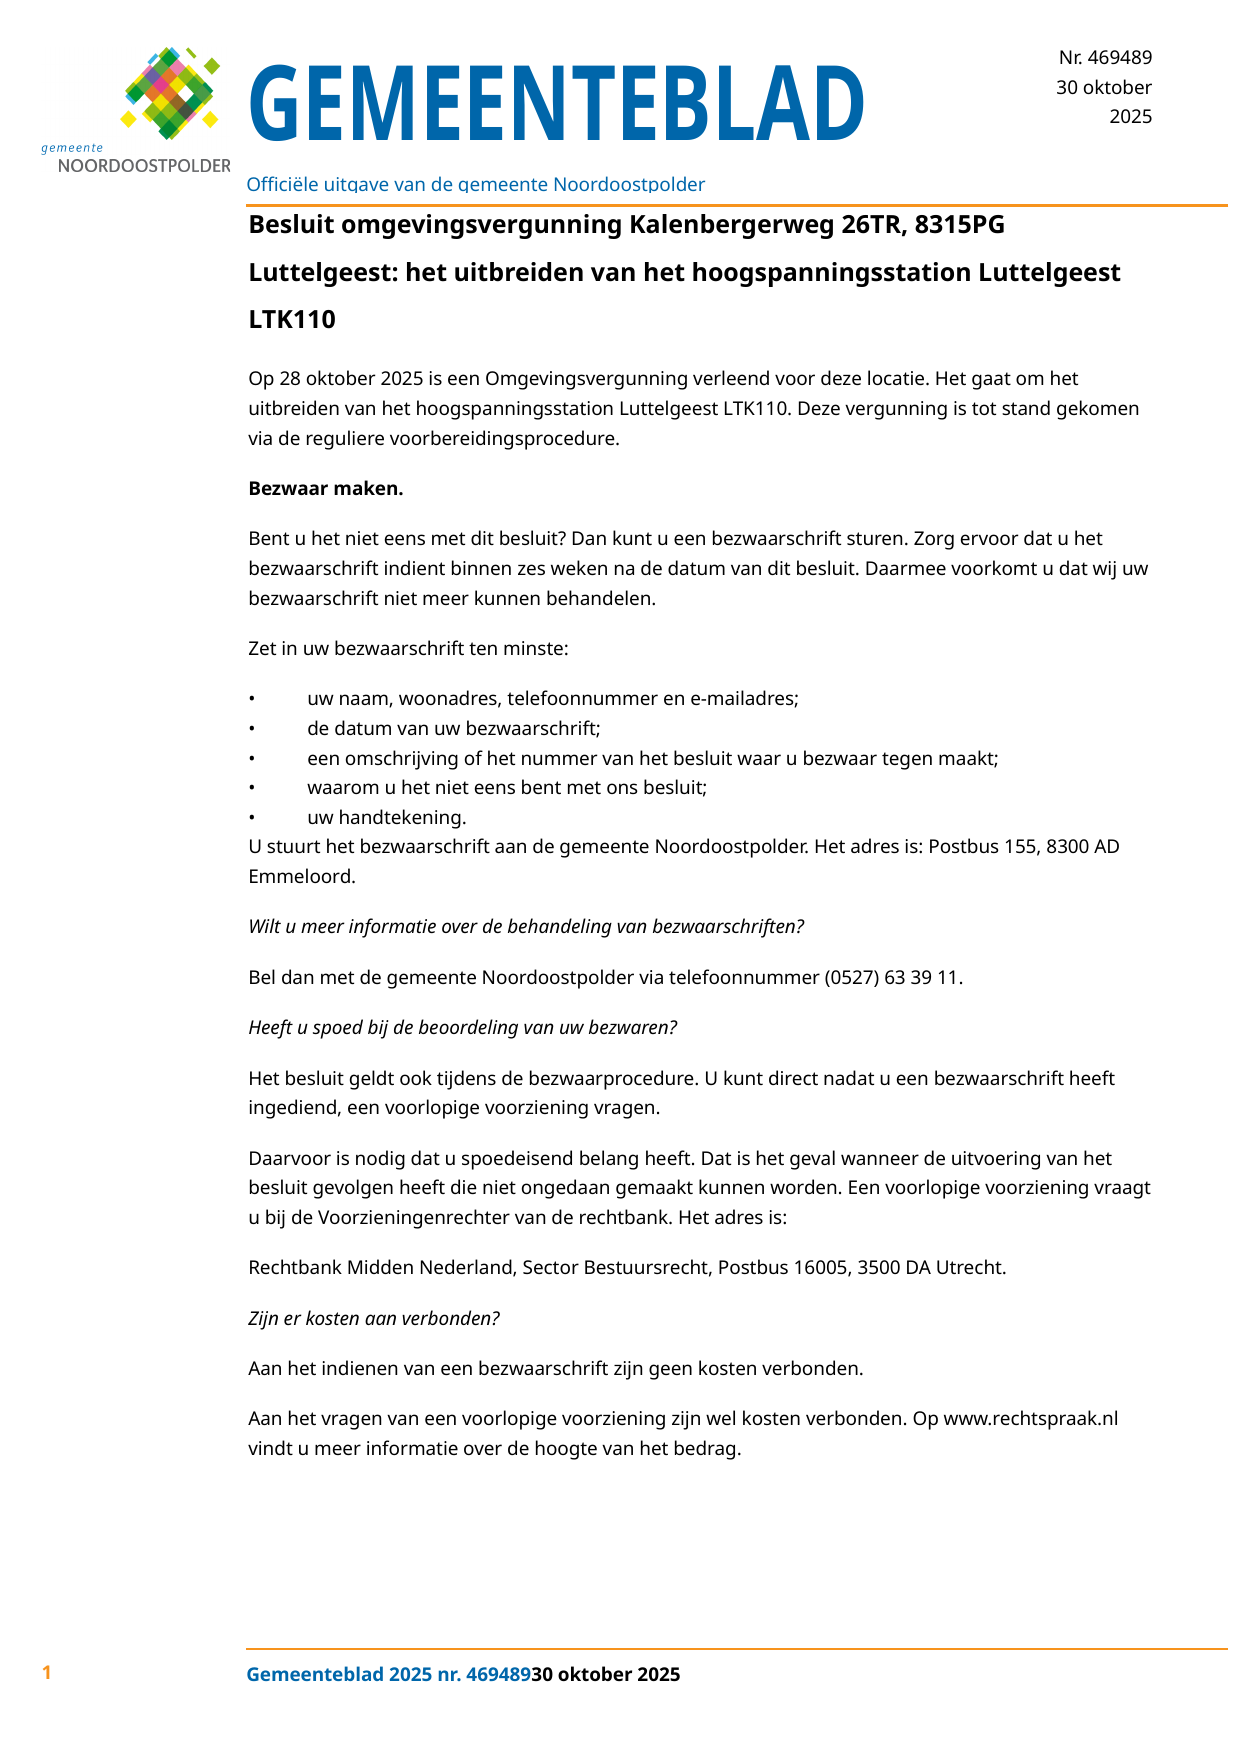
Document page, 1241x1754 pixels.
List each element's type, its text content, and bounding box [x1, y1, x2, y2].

picture [41, 47, 231, 172]
text Besluit omgevingsvergunning Kalenbergerweg 26TR, 8315PG Luttelgeest: het uitbreiden van het hoogspanningsstation Luttelgeest LTK110 [248, 207, 1152, 336]
text Aan het vragen van een voorlopige voorziening zijn wel kosten verbonden. Op www.rechtspraak.nl vindt u meer informatie over de hoogte van het bedrag. [248, 1406, 1152, 1461]
text Rechtbank Midden Nederland, Sector Bestuursrecht, Postbus 16005, 3500 DA Utrecht. [248, 1254, 1152, 1280]
text U stuurt het bezwaarschrift aan de gemeente Noordoostpolder. Het adres is: Postbus 155, 8300 AD Emmeloord. [248, 833, 1152, 889]
text Heeft u spoed bij de beoordeling van uw bezwaren? [248, 1014, 1152, 1040]
text Bel dan met de gemeente Noordoostpolder via telefoonnummer (0527) 63 39 11. [248, 964, 1152, 989]
text Op 28 oktober 2025 is een Omgevingsvergunning verleend voor deze locatie. Het gaat om het uitbreiden van het hoogspanningsstation Luttelgeest LTK110. Deze vergunning is tot stand gekomen via de reguliere voorbereidingsprocedure. [248, 366, 1152, 450]
text Daarvoor is nodig dat u spoedeisend belang heeft. Dat is het geval wanneer de uitvoering van het besluit gevolgen heeft die niet ongedaan gemaakt kunnen worden. Een voorlopige voorziening vraagt u bij de Voorzieningenrechter van de rechtbank. Het adres is: [248, 1145, 1152, 1229]
text Bezwaar maken. [248, 475, 1152, 501]
list uw naam, woonadres, telefoonnummer en e-mailadres; [248, 686, 1152, 711]
text Wilt u meer informatie over de behandeling van bezwaarschriften? [248, 913, 1152, 939]
text Aan het indienen van een bezwaarschrift zijn geen kosten verbonden. [248, 1355, 1152, 1381]
text Het besluit geldt ook tijdens de bezwaarprocedure. U kunt direct nadat u een bezwaarschrift heeft ingediend, een voorlopige voorziening vragen. [248, 1065, 1152, 1120]
text Zijn er kosten aan verbonden? [248, 1305, 1152, 1330]
list de datum van uw bezwaarschrift; [248, 715, 1152, 741]
text Bent u het niet eens met dit besluit? Dan kunt u een bezwaarschrift sturen. Zorg ervoor dat u het bezwaarschrift indient binnen zes weken na de datum van dit besluit. Daarmee voorkomt u dat wij uw bezwaarschrift niet meer kunnen behandelen. [248, 526, 1152, 610]
text Zet in uw bezwaarschrift ten minste: [248, 635, 1152, 661]
list waarom u het niet eens bent met ons besluit; [248, 774, 1152, 800]
list een omschrijving of het nummer van het besluit waar u bezwaar tegen maakt; [248, 745, 1152, 770]
list uw handtekening. [248, 804, 1152, 829]
